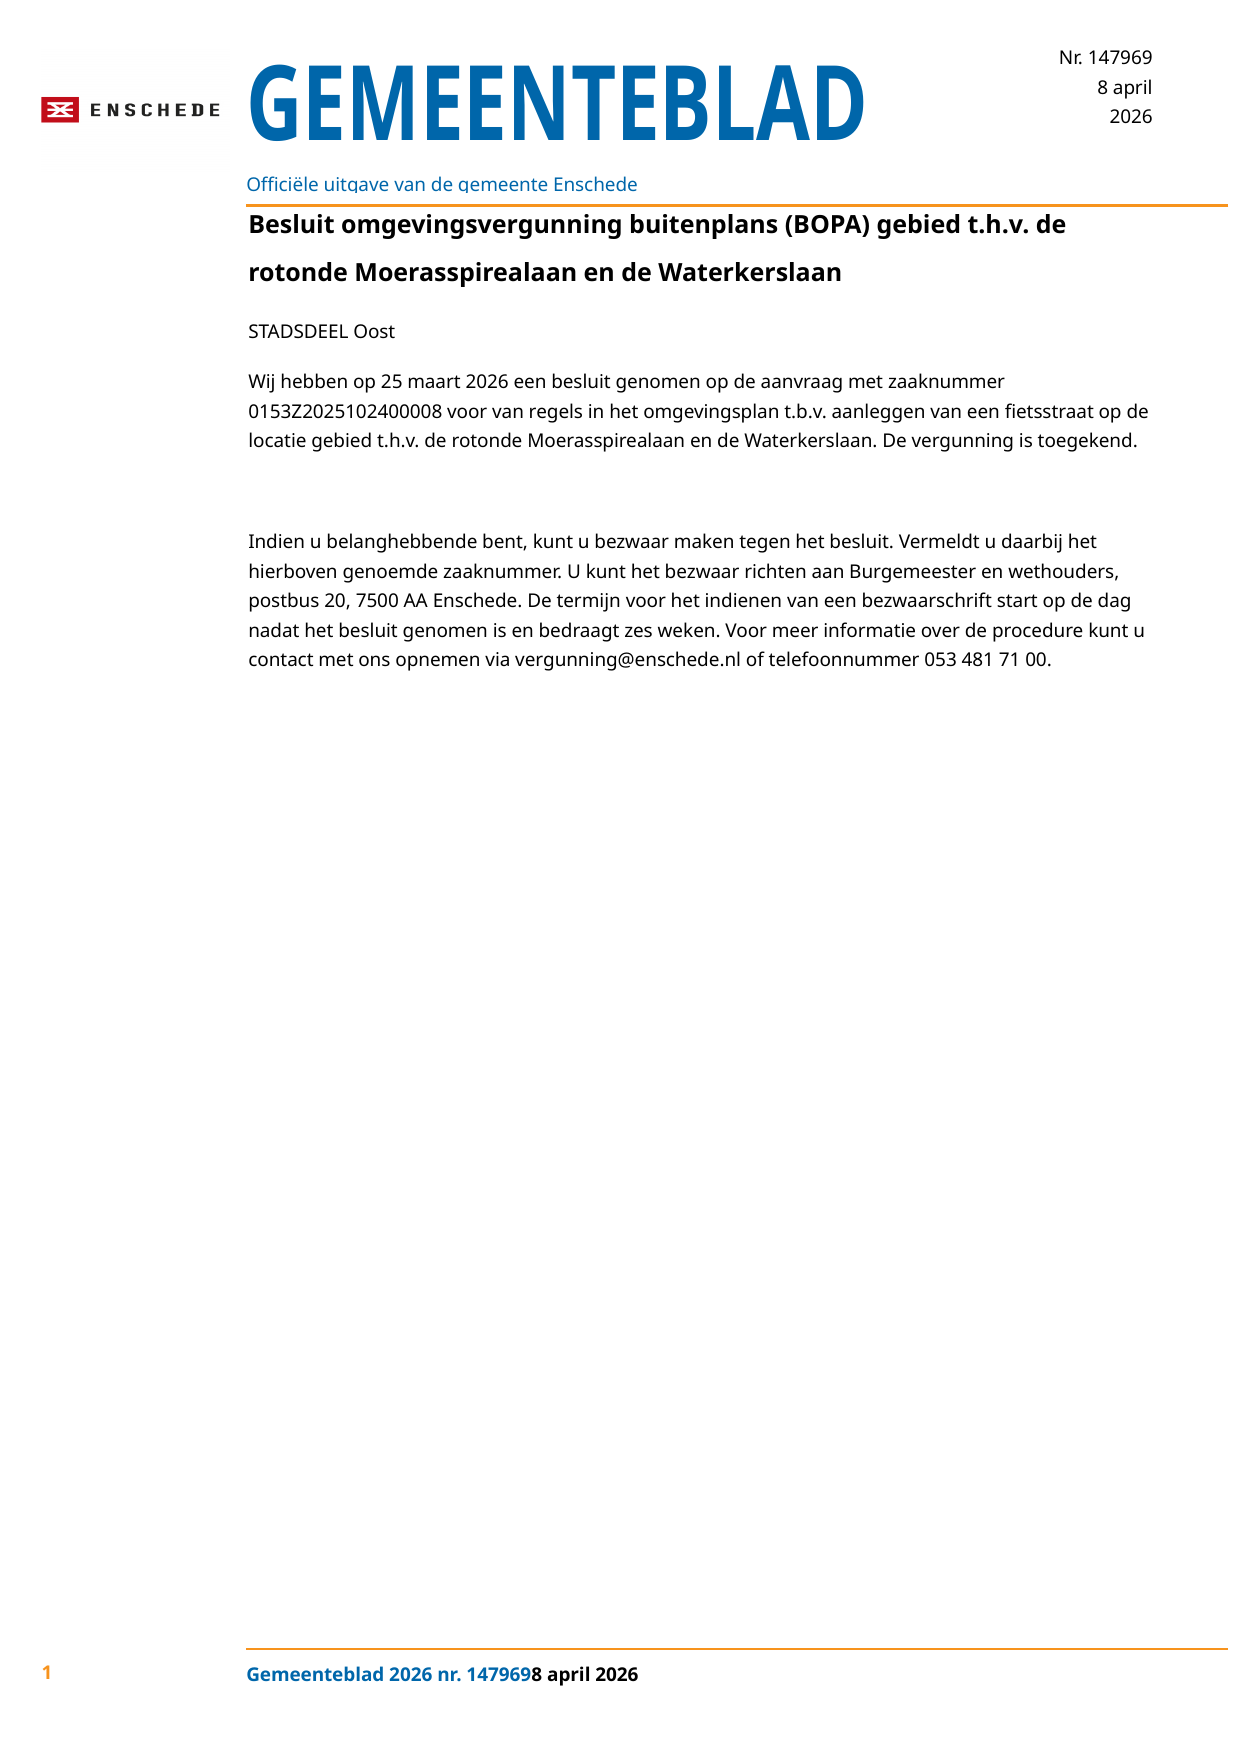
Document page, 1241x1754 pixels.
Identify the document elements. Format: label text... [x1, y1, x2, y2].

text Wij hebben op 25 maart 2026 een besluit genomen op de aanvraag met zaaknummer 0153Z2025102400008 voor van regels in het omgevingsplan t.b.v. aanleggen van een fietsstraat op de locatie gebied t.h.v. de rotonde Moerasspirealaan en de Waterkerslaan. De vergunning is toegekend. [248, 368, 1152, 453]
text Indien u belanghebbende bent, kunt u bezwaar maken tegen het besluit. Vermeldt u daarbij het hierboven genoemde zaaknummer. U kunt het bezwaar richten aan Burgemeester en wethouders, postbus 20, 7500 AA Enschede. De termijn voor het indienen van een bezwaarschrift start op de dag nadat het besluit genomen is en bedraagt zes weken. Voor meer informatie over de procedure kunt u contact met ons opnemen via vergunning@enschede.nl of telefoonnummer 053 481 71 00. [248, 528, 1152, 672]
picture [41, 47, 231, 172]
text Besluit omgevingsvergunning buitenplans (BOPA) gebied t.h.v. de rotonde Moerasspirealaan en de Waterkerslaan [248, 207, 1152, 288]
text STADSDEEL Oost [248, 318, 1152, 344]
